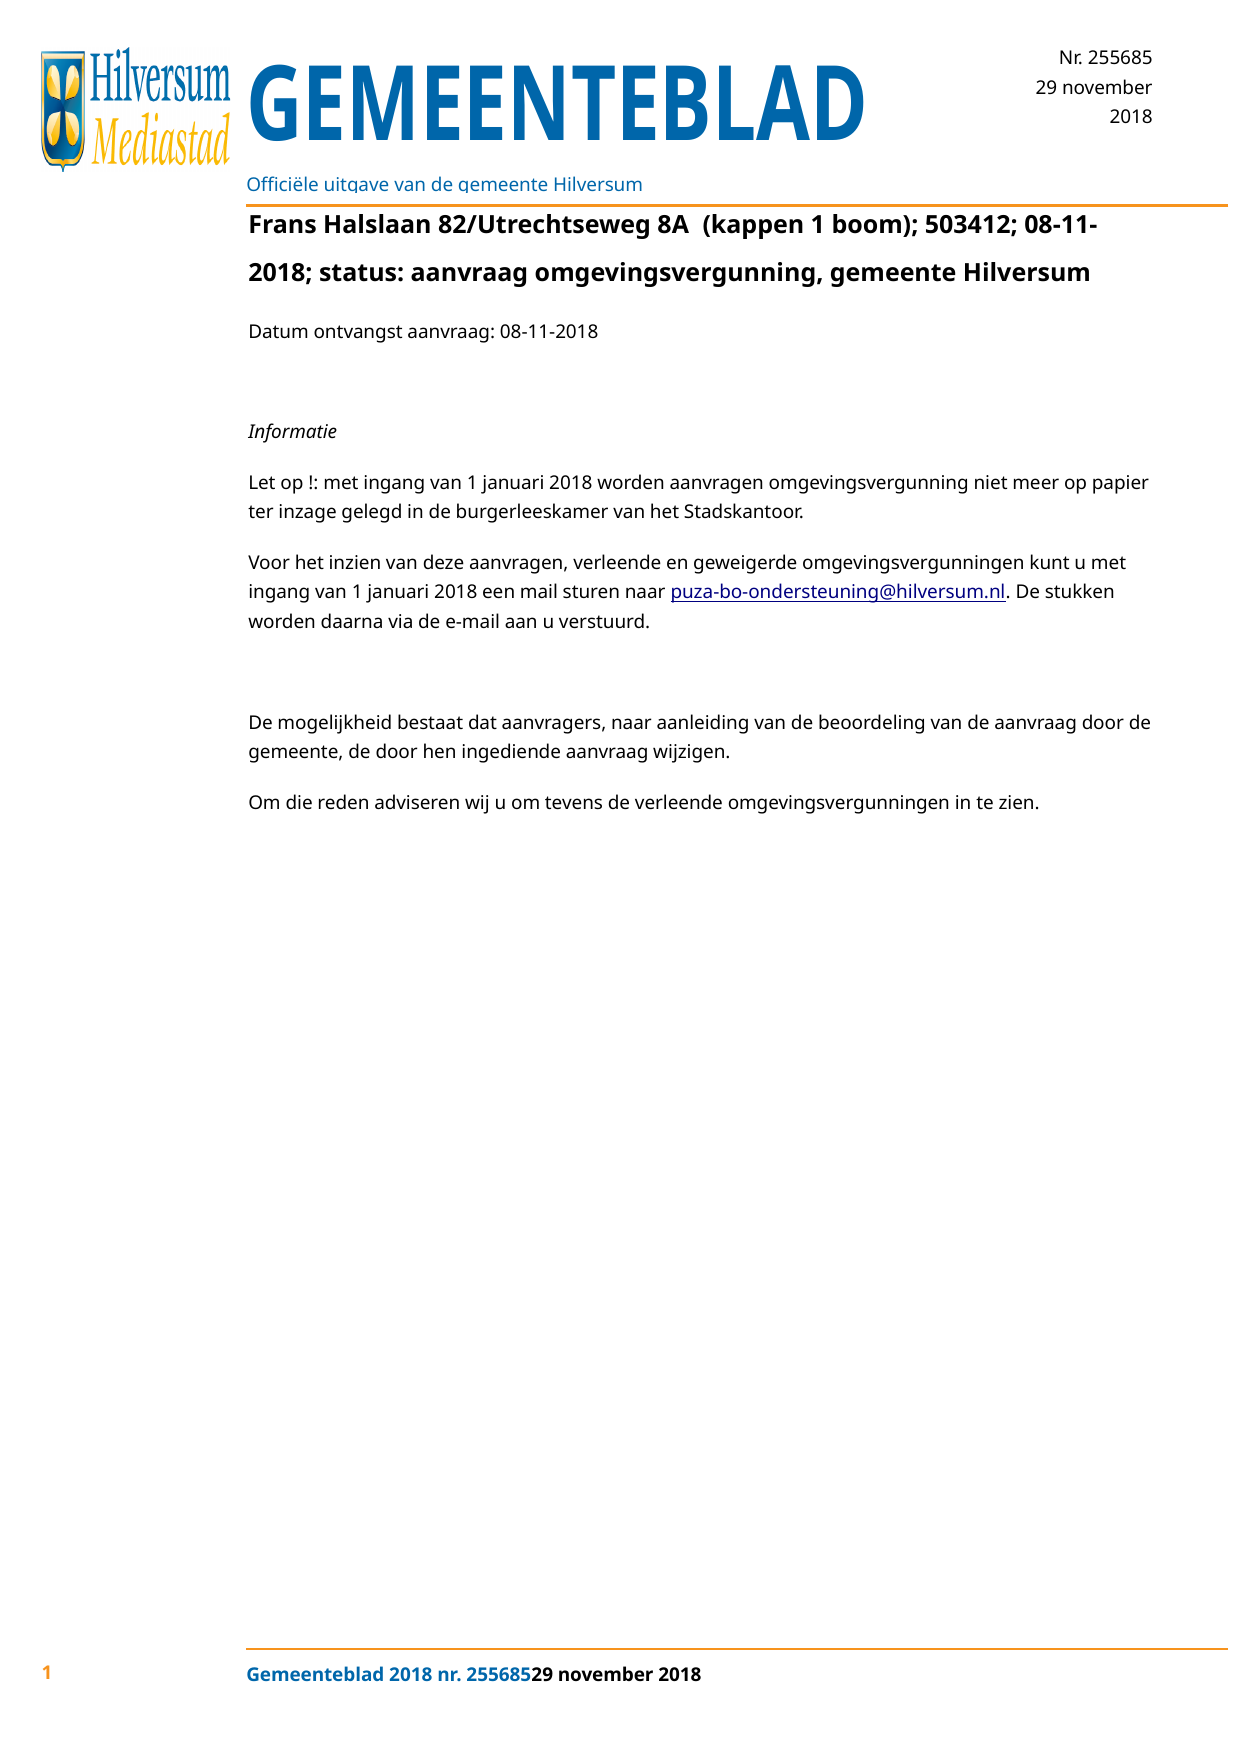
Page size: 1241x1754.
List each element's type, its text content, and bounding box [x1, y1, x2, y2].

text De mogelijkheid bestaat dat aanvragers, naar aanleiding van de beoordeling van de aanvraag door de gemeente, de door hen ingediende aanvraag wijzigen. [248, 709, 1152, 764]
text Informatie [248, 419, 1152, 444]
text Datum ontvangst aanvraag: 08-11-2018 [248, 318, 1152, 344]
text Voor het inzien van deze aanvragen, verleende en geweigerde omgevingsvergunningen kunt u met ingang van 1 januari 2018 een mail sturen naar puza-bo-ondersteuning@hilversum.nl. De stukken worden daarna via de e-mail aan u verstuurd. [248, 549, 1152, 634]
text Let op !: met ingang van 1 januari 2018 worden aanvragen omgevingsvergunning niet meer op papier ter inzage gelegd in de burgerleeskamer van het Stadskantoor. [248, 469, 1152, 524]
text Om die reden adviseren wij u om tevens de verleende omgevingsvergunningen in te zien. [248, 789, 1152, 815]
text Frans Halslaan 82/Utrechtseweg 8A (kappen 1 boom); 503412; 08-11-2018; status: aanvraag omgevingsvergunning, gemeente Hilversum [248, 207, 1152, 288]
picture [41, 47, 231, 172]
